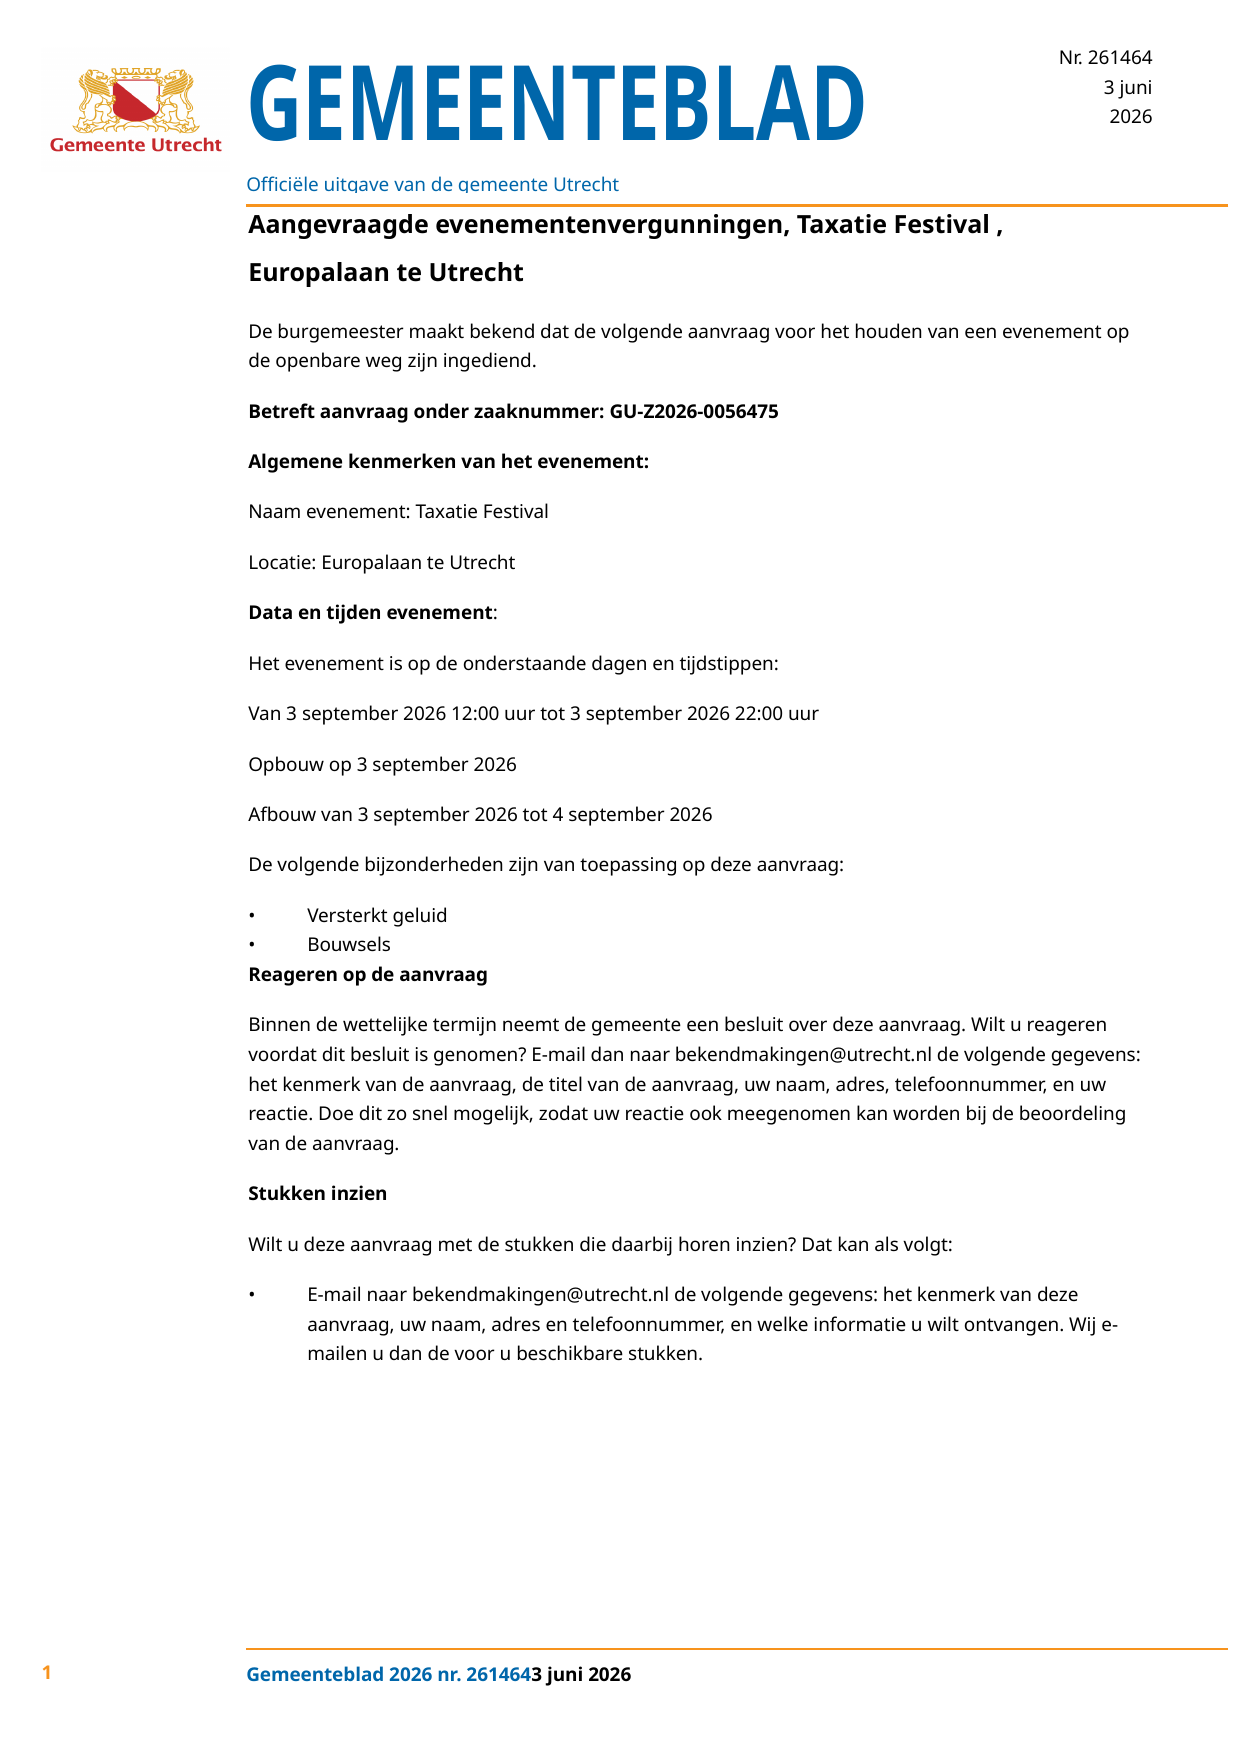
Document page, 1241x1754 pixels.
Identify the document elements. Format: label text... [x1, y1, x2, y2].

text De burgemeester maakt bekend dat de volgende aanvraag voor het houden van een evenement op de openbare weg zijn ingediend. [248, 318, 1152, 373]
text Het evenement is op de onderstaande dagen en tijdstippen: [248, 650, 1152, 676]
list Versterkt geluid [248, 902, 1152, 928]
text Algemene kenmerken van het evenement: [248, 448, 1152, 474]
text Wilt u deze aanvraag met de stukken die daarbij horen inzien? Dat kan als volgt: [248, 1231, 1152, 1257]
picture [41, 47, 231, 172]
text Reageren op de aanvraag [248, 961, 1152, 987]
list Bouwsels [248, 932, 1152, 957]
text Binnen de wettelijke termijn neemt de gemeente een besluit over deze aanvraag. Wilt u reageren voordat dit besluit is genomen? E-mail dan naar bekendmakingen@utrecht.nl de volgende gegevens: het kenmerk van de aanvraag, de titel van de aanvraag, uw naam, adres, telefoonnummer, en uw reactie. Doe dit zo snel mogelijk, zodat uw reactie ook meegenomen kan worden bij de beoordeling van de aanvraag. [248, 1012, 1152, 1156]
text Opbouw op 3 september 2026 [248, 751, 1152, 777]
text Naam evenement: Taxatie Festival [248, 499, 1152, 524]
text Van 3 september 2026 12:00 uur tot 3 september 2026 22:00 uur [248, 700, 1152, 726]
text Aangevraagde evenementenvergunningen, Taxatie Festival , Europalaan te Utrecht [248, 207, 1152, 288]
text Data en tijden evenement: [248, 599, 1152, 625]
list E-mail naar bekendmakingen@utrecht.nl de volgende gegevens: het kenmerk van deze aanvraag, uw naam, adres en telefoonnummer, en welke informatie u wilt ontvangen. Wij e-mailen u dan de voor u beschikbare stukken. [248, 1281, 1152, 1366]
text Stukken inzien [248, 1180, 1152, 1206]
text De volgende bijzonderheden zijn van toepassing op deze aanvraag: [248, 852, 1152, 877]
text Betreft aanvraag onder zaaknummer: GU-Z2026-0056475 [248, 398, 1152, 424]
text Afbouw van 3 september 2026 tot 4 september 2026 [248, 801, 1152, 827]
text Locatie: Europalaan te Utrecht [248, 549, 1152, 575]
